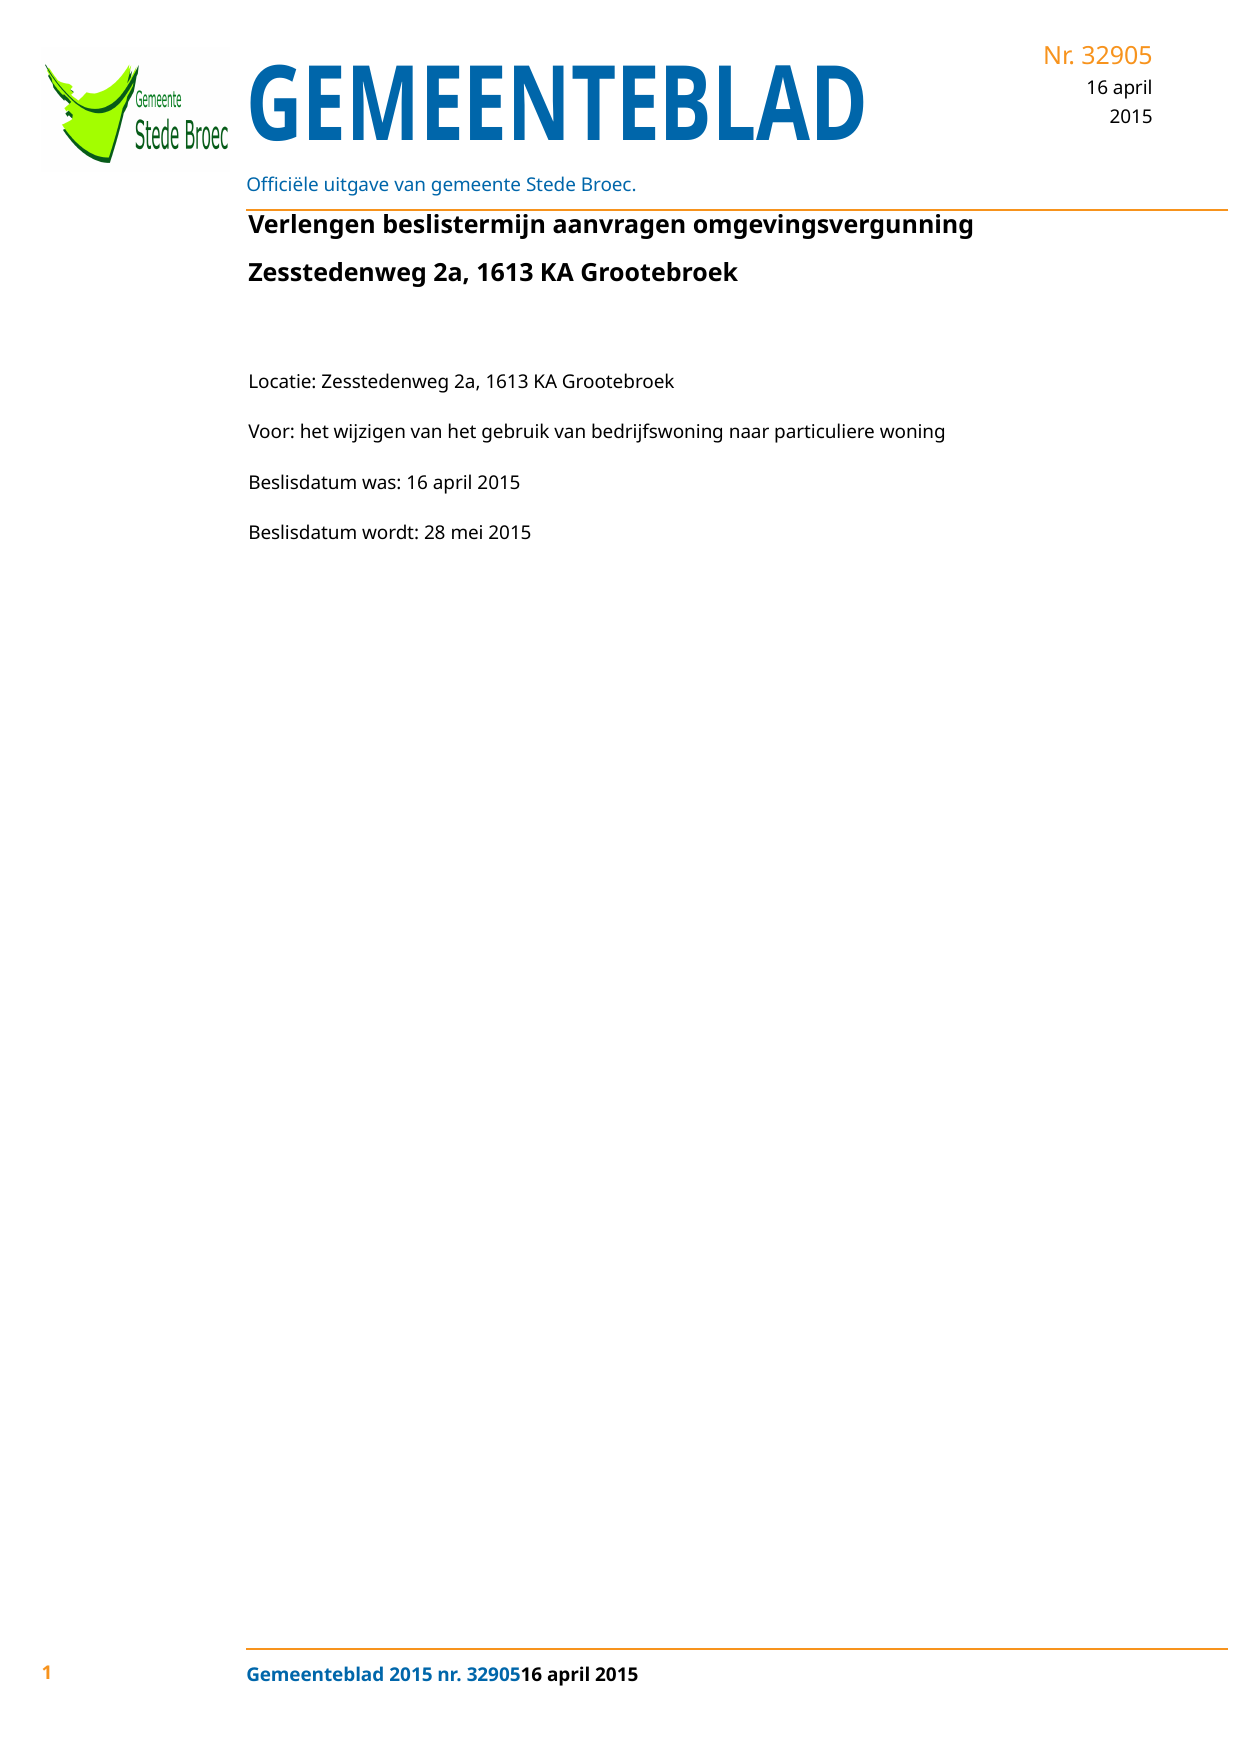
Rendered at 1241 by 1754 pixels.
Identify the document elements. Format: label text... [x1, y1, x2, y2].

text Beslisdatum wordt: 28 mei 2015 [248, 519, 1152, 545]
text Beslisdatum was: 16 april 2015 [248, 469, 1152, 495]
text Voor: het wijzigen van het gebruik van bedrijfswoning naar particuliere woning [248, 419, 1152, 444]
picture [41, 47, 231, 172]
text Locatie: Zesstedenweg 2a, 1613 KA Grootebroek [248, 368, 1152, 394]
text Verlengen beslistermijn aanvragen omgevingsvergunning Zesstedenweg 2a, 1613 KA Grootebroek [248, 211, 1152, 288]
